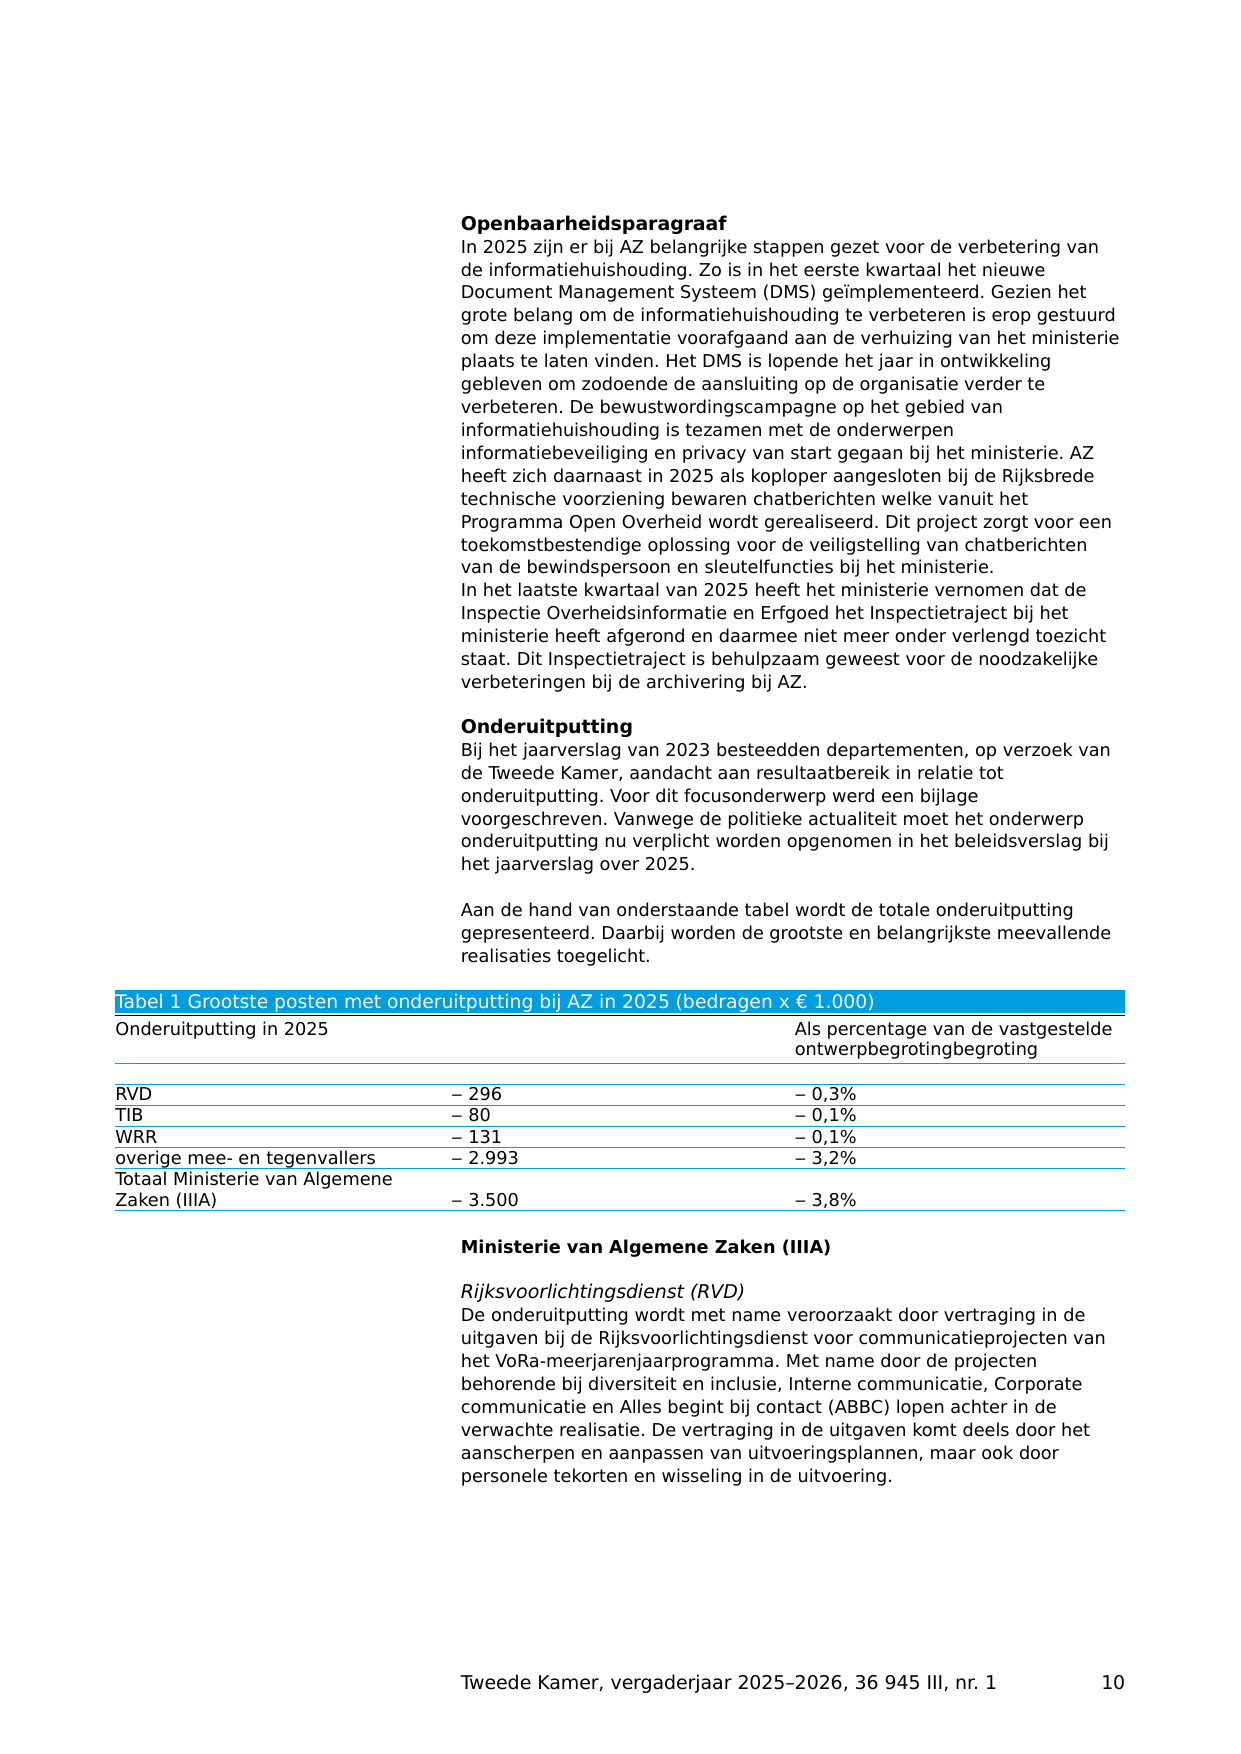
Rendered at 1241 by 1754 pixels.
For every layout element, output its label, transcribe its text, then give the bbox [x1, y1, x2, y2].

text In 2025 zijn er bij AZ belangrijke stappen gezet voor de verbetering van de informatiehuishouding. Zo is in het eerste kwartaal het nieuwe Document Management Systeem (DMS) geïmplementeerd. Gezien het grote belang om de informatiehuishouding te verbeteren is erop gestuurd om deze implementatie voorafgaand aan de verhuizing van het ministerie plaats te laten vinden. Het DMS is lopende het jaar in ontwikkeling gebleven om zodoende de aansluiting op de organisatie verder te verbeteren. De bewustwordingscampagne op het gebied van informatiehuishouding is tezamen met de onderwerpen informatiebeveiliging en privacy van start gegaan bij het ministerie. AZ heeft zich daarnaast in 2025 als koploper aangesloten bij de Rijksbrede technische voorziening bewaren chatberichten welke vanuit het Programma Open Overheid wordt gerealiseerd. Dit project zorgt voor een toekomstbestendige oplossing voor de veiligstelling van chatberichten van de bewindspersoon en sleutelfuncties bij het ministerie. In het laatste kwartaal van 2025 heeft het ministerie vernomen dat de Inspectie Overheidsinformatie en Erfgoed het Inspectietraject bij het ministerie heeft afgerond en daarmee niet meer onder verlengd toezicht staat. Dit Inspectietraject is behulpzaam geweest voor de noodzakelijke verbeteringen bij de archivering bij AZ. [461, 235, 1125, 693]
table_cell ‒ 2.993 [448, 1148, 792, 1168]
text Ministerie van Algemene Zaken (IIIA) [461, 1236, 1125, 1258]
table_cell ‒ 0,3% [792, 1085, 1125, 1105]
text Aan de hand van onderstaande tabel wordt de totale onderuitputting gepresenteerd. Daarbĳ worden de grootste en belangrĳkste meevallende realisaties toegelicht. [461, 898, 1125, 967]
table_cell WRR [115, 1127, 448, 1147]
table_cell RVD [115, 1085, 448, 1105]
text De onderuitputting wordt met name veroorzaakt door vertraging in de uitgaven bij de Rijksvoorlichtingsdienst voor communicatieprojecten van het VoRa-meerjarenjaarprogramma. Met name door de projecten behorende bij diversiteit en inclusie, Interne communicatie, Corporate communicatie en Alles begint bij contact (ABBC) lopen achter in de verwachte realisatie. De vertraging in de uitgaven komt deels door het aanscherpen en aanpassen van uitvoeringsplannen, maar ook door personele tekorten en wisseling in de uitvoering. [461, 1303, 1125, 1487]
table_cell ‒ 3,8% [792, 1169, 1125, 1210]
table_cell ‒ 296 [448, 1085, 792, 1105]
text Bij het jaarverslag van 2023 besteedden departementen, op verzoek van de Tweede Kamer, aandacht aan resultaatbereik in relatie tot onderuitputting. Voor dit focusonderwerp werd een bijlage voorgeschreven. Vanwege de politieke actualiteit moet het onderwerp onderuitputting nu verplicht worden opgenomen in het beleidsverslag bĳ het jaarverslag over 2025. [461, 738, 1125, 875]
table_cell Totaal Ministerie van Algemene Zaken (IIIA) [115, 1169, 448, 1210]
table_cell [448, 1064, 792, 1084]
table_cell ‒ 0,1% [792, 1127, 1125, 1147]
table_cell ‒ 3.500 [448, 1169, 792, 1210]
table_cell Als percentage van de vastgestelde ontwerpbegrotingbegroting [792, 1016, 1125, 1063]
table_cell [448, 1016, 792, 1063]
table_cell Onderuitputting in 2025 [115, 1016, 448, 1063]
table_cell ‒ 131 [448, 1127, 792, 1147]
table_cell overige mee- en tegenvallers [115, 1148, 448, 1168]
table_cell [792, 1064, 1125, 1084]
table_cell [115, 1064, 448, 1084]
text Onderuitputting [461, 716, 1125, 738]
table_cell ‒ 0,1% [792, 1106, 1125, 1126]
text Openbaarheidsparagraaf [461, 213, 1125, 235]
text Rijksvoorlichtingsdienst (RVD) [461, 1281, 1125, 1303]
table_cell ‒ 80 [448, 1106, 792, 1126]
table_cell ‒ 3,2% [792, 1148, 1125, 1168]
table_cell TIB [115, 1106, 448, 1126]
